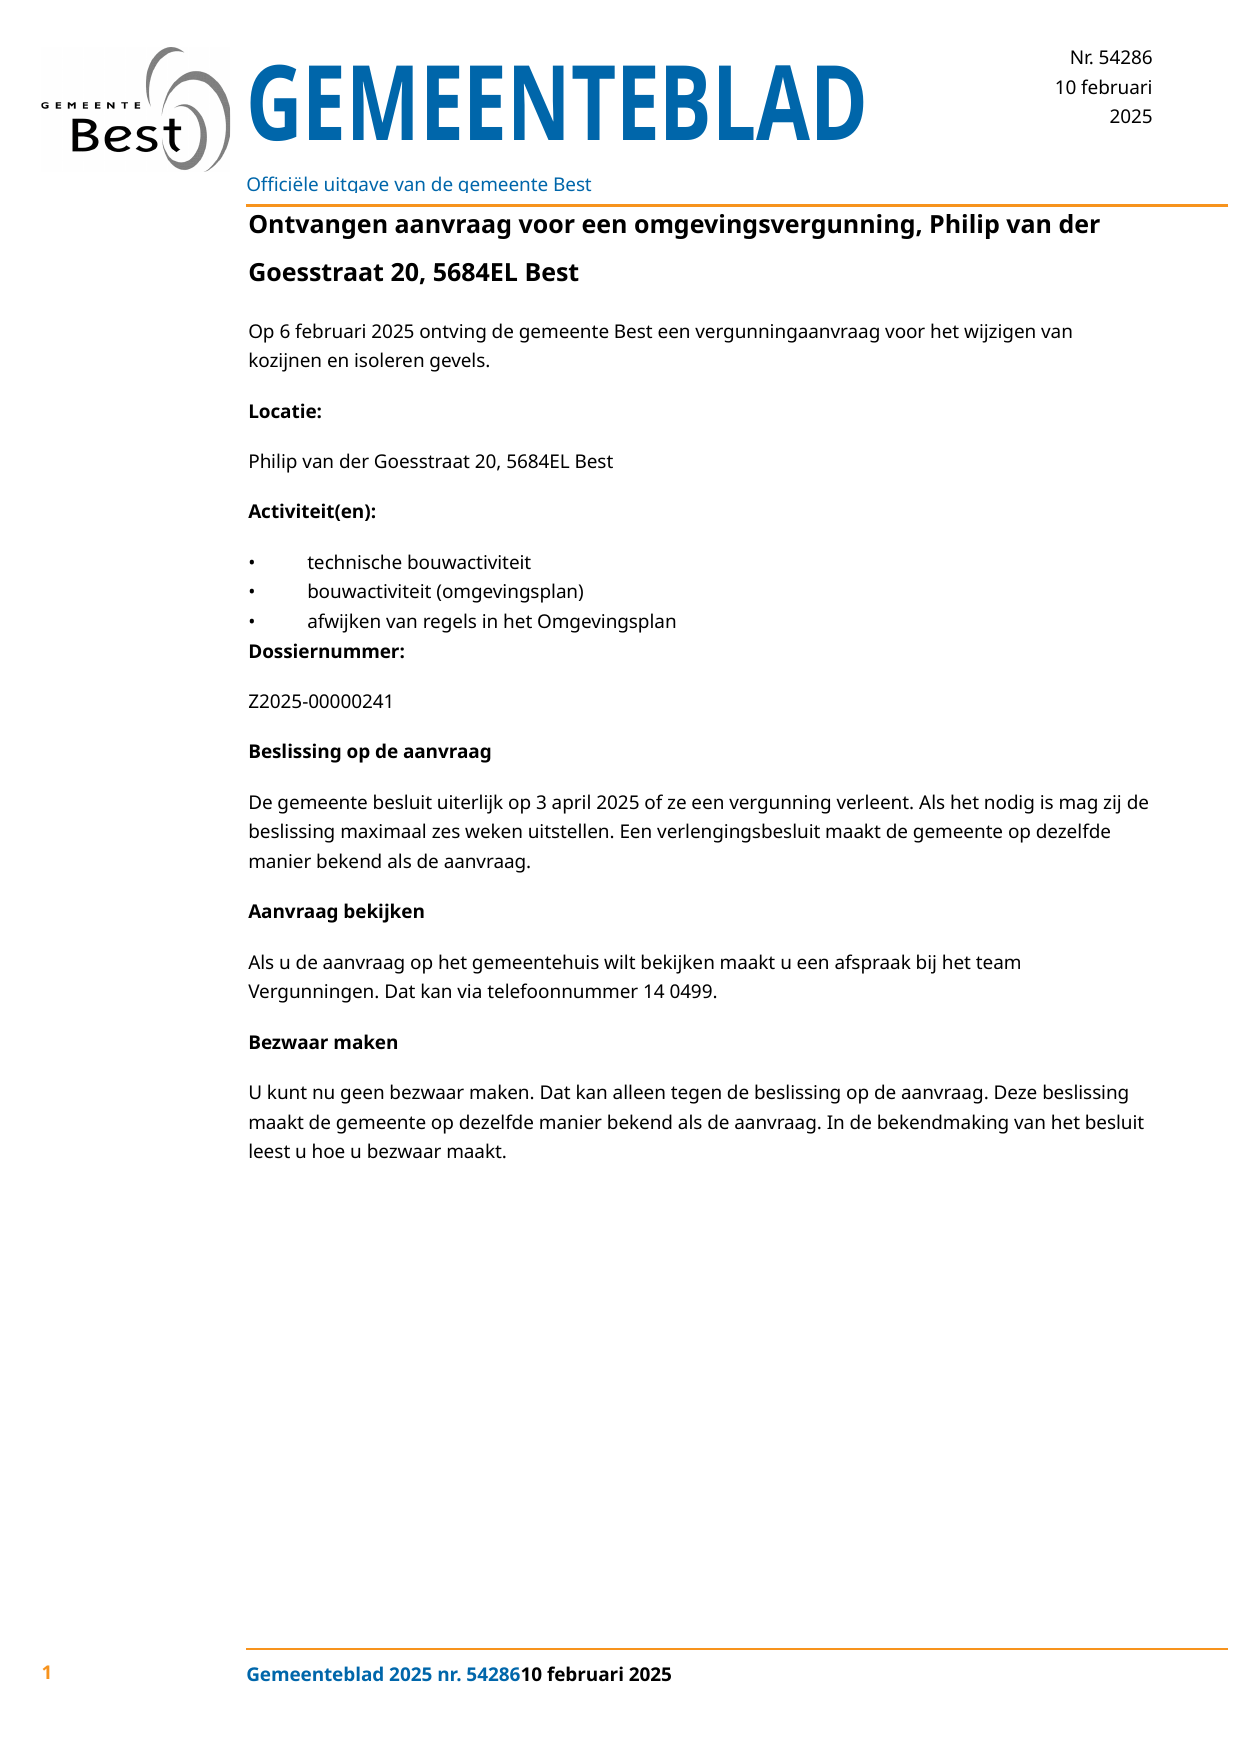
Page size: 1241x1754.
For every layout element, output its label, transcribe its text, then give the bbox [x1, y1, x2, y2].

text Als u de aanvraag op het gemeentehuis wilt bekijken maakt u een afspraak bij het team Vergunningen. Dat kan via telefoonnummer 14 0499. [248, 949, 1152, 1004]
text Op 6 februari 2025 ontving de gemeente Best een vergunningaanvraag voor het wijzigen van kozijnen en isoleren gevels. [248, 318, 1152, 373]
text Dossiernummer: [248, 638, 1152, 664]
text Locatie: [248, 398, 1152, 424]
text U kunt nu geen bezwaar maken. Dat kan alleen tegen de beslissing op de aanvraag. Deze beslissing maakt de gemeente op dezelfde manier bekend als de aanvraag. In de bekendmaking van het besluit leest u hoe u bezwaar maakt. [248, 1079, 1152, 1164]
list technische bouwactiviteit [248, 549, 1152, 575]
picture [41, 47, 231, 172]
text Beslissing op de aanvraag [248, 739, 1152, 764]
text Ontvangen aanvraag voor een omgevingsvergunning, Philip van der Goesstraat 20, 5684EL Best [248, 207, 1152, 288]
list bouwactiviteit (omgevingsplan) [248, 579, 1152, 604]
text De gemeente besluit uiterlijk op 3 april 2025 of ze een vergunning verleent. Als het nodig is mag zij de beslissing maximaal zes weken uitstellen. Een verlengingsbesluit maakt de gemeente op dezelfde manier bekend als de aanvraag. [248, 789, 1152, 874]
text Aanvraag bekijken [248, 899, 1152, 924]
text Activiteit(en): [248, 499, 1152, 524]
text Philip van der Goesstraat 20, 5684EL Best [248, 448, 1152, 474]
text Bezwaar maken [248, 1029, 1152, 1055]
text Z2025-00000241 [248, 688, 1152, 714]
list afwijken van regels in het Omgevingsplan [248, 608, 1152, 634]
